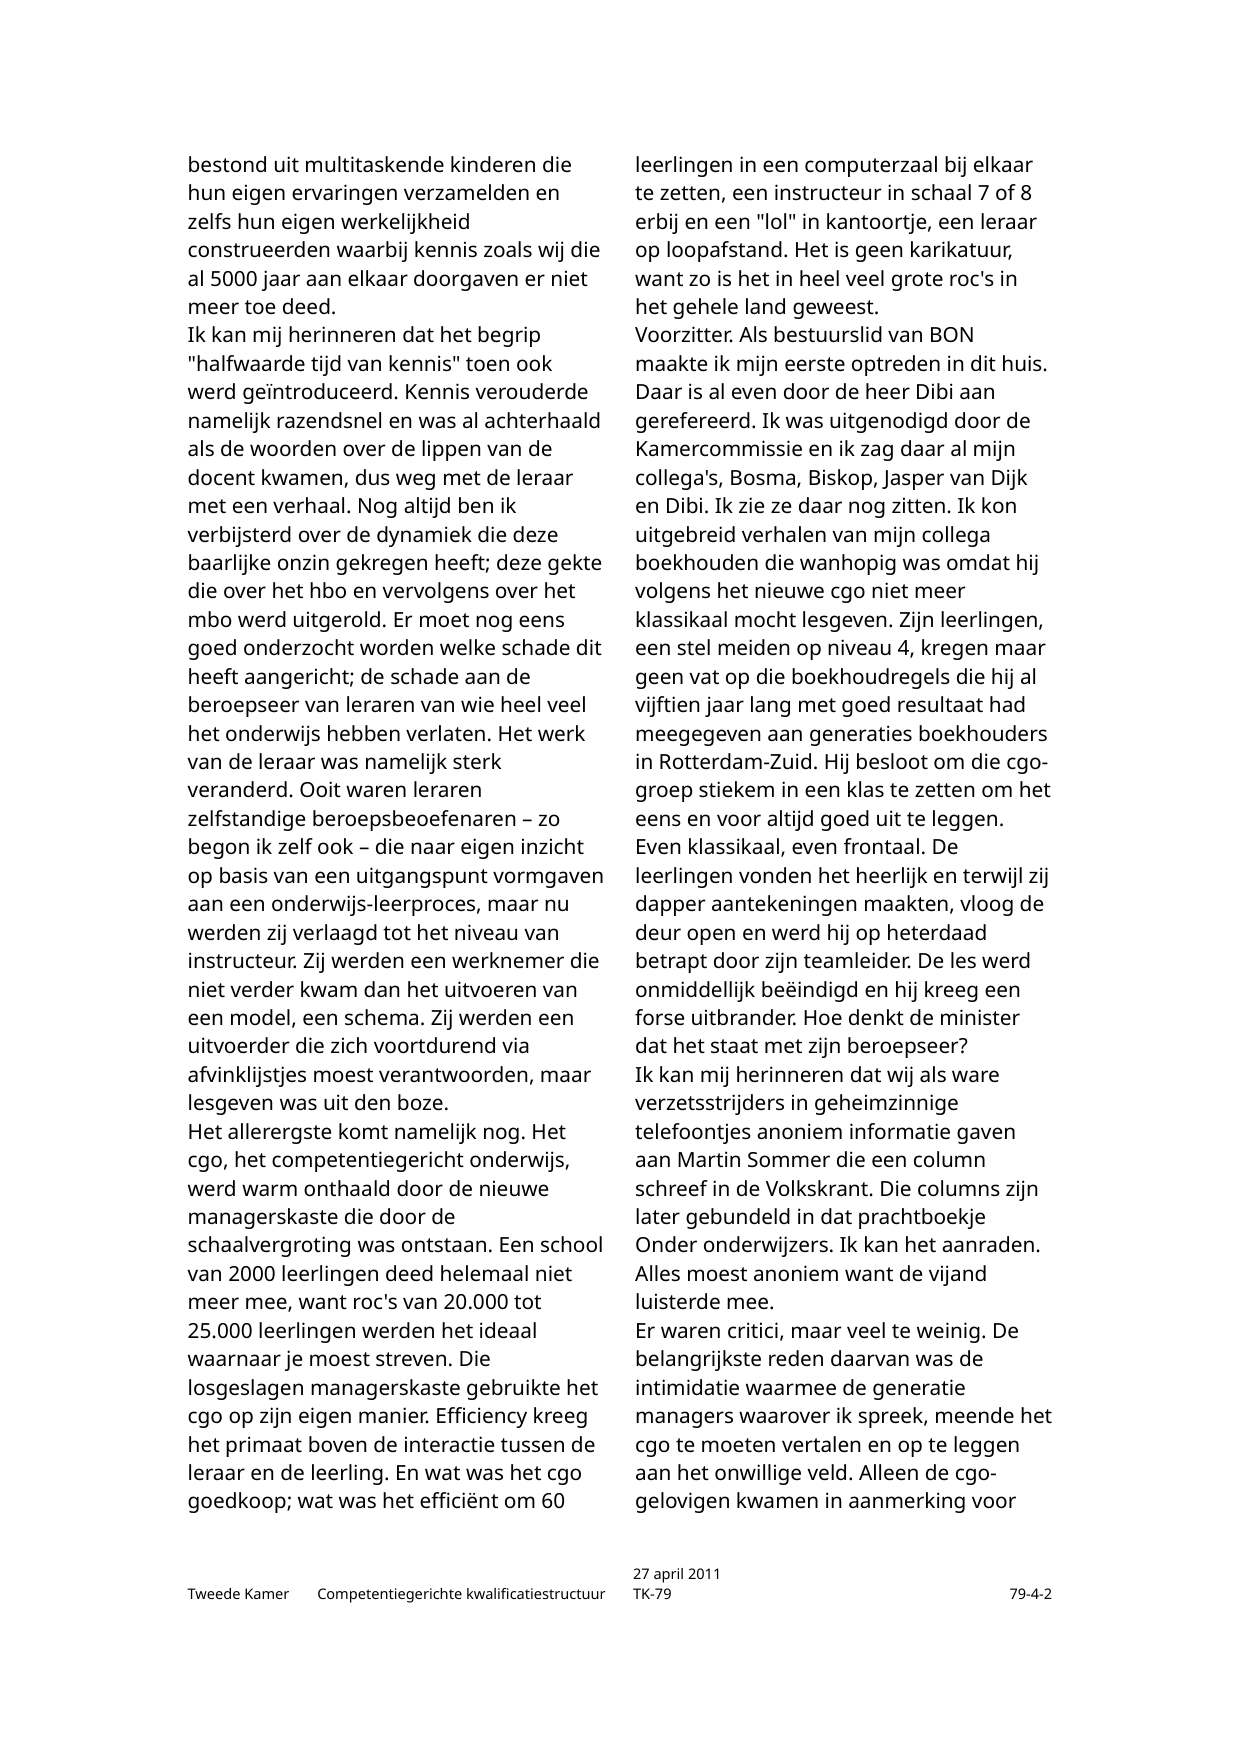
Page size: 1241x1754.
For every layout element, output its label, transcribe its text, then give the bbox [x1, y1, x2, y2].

text Ik kan mij herinneren dat wij als ware verzetsstrijders in geheimzinnige telefoontjes anoniem informatie gaven aan Martin Sommer die een column schreef in de Volkskrant. Die columns zijn later gebundeld in dat prachtboekje Onder onderwijzers. Ik kan het aanraden. Alles moest anoniem want de vijand luisterde mee. [635, 1060, 1053, 1316]
text bestond uit multitaskende kinderen die hun eigen ervaringen verzamelden en zelfs hun eigen werkelijkheid construeerden waarbij kennis zoals wij die al 5000 jaar aan elkaar doorgaven er niet meer toe deed. [187, 150, 605, 321]
text leerlingen in een computerzaal bij elkaar te zetten, een instructeur in schaal 7 of 8 erbij en een "lol" in kantoortje, een leraar op loopafstand. Het is geen karikatuur, want zo is het in heel veel grote roc's in het gehele land geweest. [635, 150, 1053, 321]
text Er waren critici, maar veel te weinig. De belangrijkste reden daarvan was de intimidatie waarmee de generatie managers waarover ik spreek, meende het cgo te moeten vertalen en op te leggen aan het onwillige veld. Alleen de cgo-gelovigen kwamen in aanmerking voor [635, 1316, 1053, 1515]
text Het allerergste komt namelijk nog. Het cgo, het competentiegericht onderwijs, werd warm onthaald door de nieuwe managerskaste die door de schaalvergroting was ontstaan. Een school van 2000 leerlingen deed helemaal niet meer mee, want roc's van 20.000 tot 25.000 leerlingen werden het ideaal waarnaar je moest streven. Die losgeslagen managerskaste gebruikte het cgo op zijn eigen manier. Efficiency kreeg het primaat boven de interactie tussen de leraar en de leerling. En wat was het cgo goedkoop; wat was het efficiënt om 60 [187, 1117, 605, 1515]
text Voorzitter. Als bestuurslid van BON maakte ik mijn eerste optreden in dit huis. Daar is al even door de heer Dibi aan gerefereerd. Ik was uitgenodigd door de Kamercommissie en ik zag daar al mijn collega's, Bosma, Biskop, Jasper van Dijk en Dibi. Ik zie ze daar nog zitten. Ik kon uitgebreid verhalen van mijn collega boekhouden die wanhopig was omdat hij volgens het nieuwe cgo niet meer klassikaal mocht lesgeven. Zijn leerlingen, een stel meiden op niveau 4, kregen maar geen vat op die boekhoudregels die hij al vijftien jaar lang met goed resultaat had meegegeven aan generaties boekhouders in Rotterdam-Zuid. Hij besloot om die cgo-groep stiekem in een klas te zetten om het eens en voor altijd goed uit te leggen. Even klassikaal, even frontaal. De leerlingen vonden het heerlijk en terwijl zij dapper aantekeningen maakten, vloog de deur open en werd hij op heterdaad betrapt door zijn teamleider. De les werd onmiddellijk beëindigd en hij kreeg een forse uitbrander. Hoe denkt de minister dat het staat met zijn beroepseer? [635, 321, 1053, 1060]
text Ik kan mij herinneren dat het begrip "halfwaarde tijd van kennis" toen ook werd geïntroduceerd. Kennis verouderde namelijk razendsnel en was al achterhaald als de woorden over de lippen van de docent kwamen, dus weg met de leraar met een verhaal. Nog altijd ben ik verbijsterd over de dynamiek die deze baarlijke onzin gekregen heeft; deze gekte die over het hbo en vervolgens over het mbo werd uitgerold. Er moet nog eens goed onderzocht worden welke schade dit heeft aangericht; de schade aan de beroepseer van leraren van wie heel veel het onderwijs hebben verlaten. Het werk van de leraar was namelijk sterk veranderd. Ooit waren leraren zelfstandige beroepsbeoefenaren – zo begon ik zelf ook – die naar eigen inzicht op basis van een uitgangspunt vormgaven aan een onderwijs-leerproces, maar nu werden zij verlaagd tot het niveau van instructeur. Zij werden een werknemer die niet verder kwam dan het uitvoeren van een model, een schema. Zij werden een uitvoerder die zich voortdurend via afvinklijstjes moest verantwoorden, maar lesgeven was uit den boze. [187, 321, 605, 1117]
